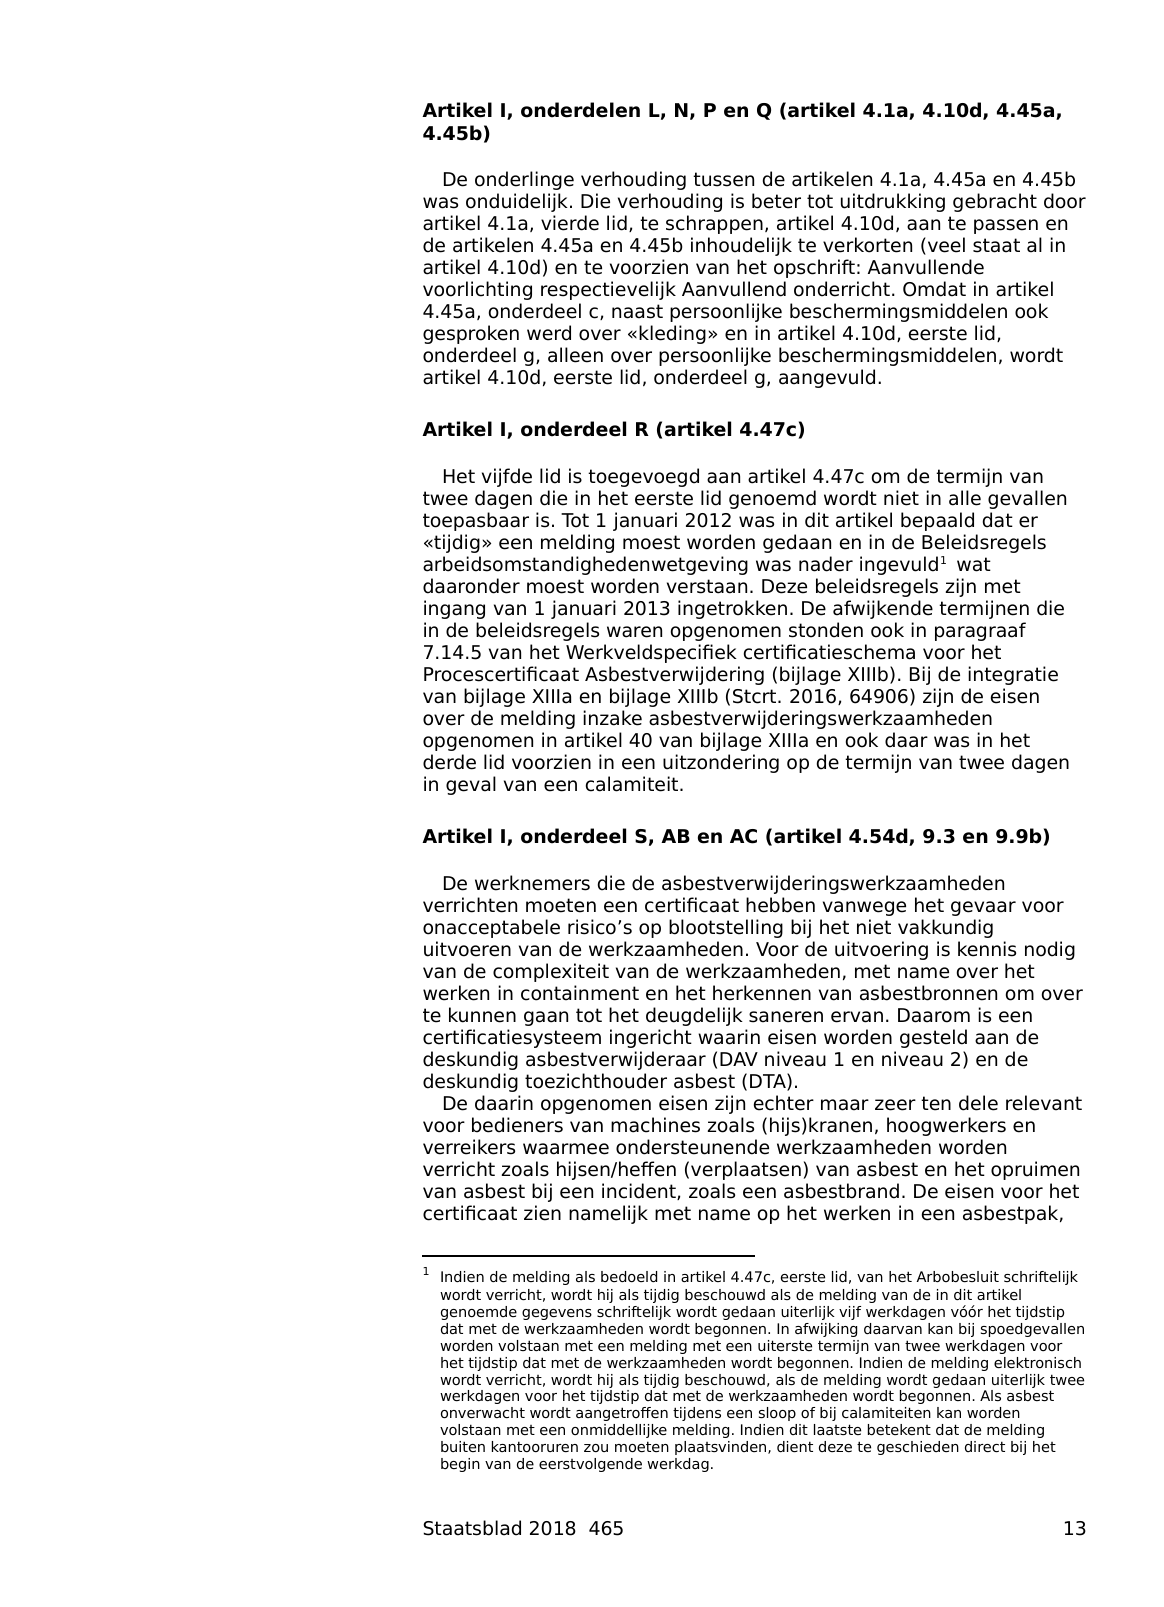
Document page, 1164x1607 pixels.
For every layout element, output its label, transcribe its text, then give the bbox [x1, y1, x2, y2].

text De onderlinge verhouding tussen de artikelen 4.1a, 4.45a en 4.45b was onduidelijk. Die verhouding is beter tot uitdrukking gebracht door artikel 4.1a, vierde lid, te schrappen, artikel 4.10d, aan te passen en de artikelen 4.45a en 4.45b inhoudelijk te verkorten (veel staat al in artikel 4.10d) en te voorzien van het opschrift: Aanvullende voorlichting respectievelijk Aanvullend onderricht. Omdat in artikel 4.45a, onderdeel c, naast persoonlijke beschermingsmiddelen ook gesproken werd over «kleding» en in artikel 4.10d, eerste lid, onderdeel g, alleen over persoonlijke beschermingsmiddelen, wordt artikel 4.10d, eerste lid, onderdeel g, aangevuld. [422, 169, 1087, 389]
subtitle Artikel I, onderdeel R (artikel 4.47c) [422, 419, 1087, 441]
text Indien de melding als bedoeld in artikel 4.47c, eerste lid, van het Arbobesluit schriftelijk wordt verricht, wordt hij als tijdig beschouwd als de melding van de in dit artikel genoemde gegevens schriftelijk wordt gedaan uiterlijk vijf werkdagen vóór het tijdstip dat met de werkzaamheden wordt begonnen. In afwijking daarvan kan bij spoedgevallen worden volstaan met een melding met een uiterste termijn van twee werkdagen voor het tijdstip dat met de werkzaamheden wordt begonnen. Indien de melding elektronisch wordt verricht, wordt hij als tijdig beschouwd, als de melding wordt gedaan uiterlijk twee werkdagen voor het tijdstip dat met de werkzaamheden wordt begonnen. Als asbest onverwacht wordt aangetroffen tijdens een sloop of bij calamiteiten kan worden volstaan met een onmiddellijke melding. Indien dit laatste betekent dat de melding buiten kantooruren zou moeten plaatsvinden, dient deze te geschieden direct bij het begin van de eerstvolgende werkdag. [422, 1265, 1087, 1473]
text Het vijfde lid is toegevoegd aan artikel 4.47c om de termijn van twee dagen die in het eerste lid genoemd wordt niet in alle gevallen toepasbaar is. Tot 1 januari 2012 was in dit artikel bepaald dat er «tijdig» een melding moest worden gedaan en in de Beleidsregels arbeidsomstandighedenwetgeving was nader ingevuld wat daaronder moest worden verstaan. Deze beleidsregels zijn met ingang van 1 januari 2013 ingetrokken. De afwijkende termijnen die in de beleidsregels waren opgenomen stonden ook in paragraaf 7.14.5 van het Werkveldspecifiek certificatieschema voor het Procescertificaat Asbestverwijdering (bijlage XIIIb). Bij de integratie van bijlage XIIIa en bijlage XIIIb (Stcrt. 2016, 64906) zijn de eisen over de melding inzake asbestverwijderingswerkzaamheden opgenomen in artikel 40 van bijlage XIIIa en ook daar was in het derde lid voorzien in een uitzondering op de termijn van twee dagen in geval van een calamiteit. [422, 466, 1087, 796]
text De werknemers die de asbestverwijderingswerkzaamheden verrichten moeten een certificaat hebben vanwege het gevaar voor onacceptabele risico’s op blootstelling bij het niet vakkundig uitvoeren van de werkzaamheden. Voor de uitvoering is kennis nodig van de complexiteit van de werkzaamheden, met name over het werken in containment en het herkennen van asbestbronnen om over te kunnen gaan tot het deugdelijk saneren ervan. Daarom is een certificatiesysteem ingericht waarin eisen worden gesteld aan de deskundig asbestverwijderaar (DAV niveau 1 en niveau 2) en de deskundig toezichthouder asbest (DTA). [422, 873, 1087, 1093]
subtitle Artikel I, onderdelen L, N, P en Q (artikel 4.1a, 4.10d, 4.45a, 4.45b) [422, 100, 1087, 144]
text De daarin opgenomen eisen zijn echter maar zeer ten dele relevant voor bedieners van machines zoals (hijs)kranen, hoogwerkers en verreikers waarmee ondersteunende werkzaamheden worden verricht zoals hijsen/heffen (verplaatsen) van asbest en het opruimen van asbest bij een incident, zoals een asbestbrand. De eisen voor het certificaat zien namelijk met name op het werken in een asbestpak, [422, 1093, 1087, 1224]
subtitle Artikel I, onderdeel S, AB en AC (artikel 4.54d, 9.3 en 9.9b) [422, 826, 1087, 848]
